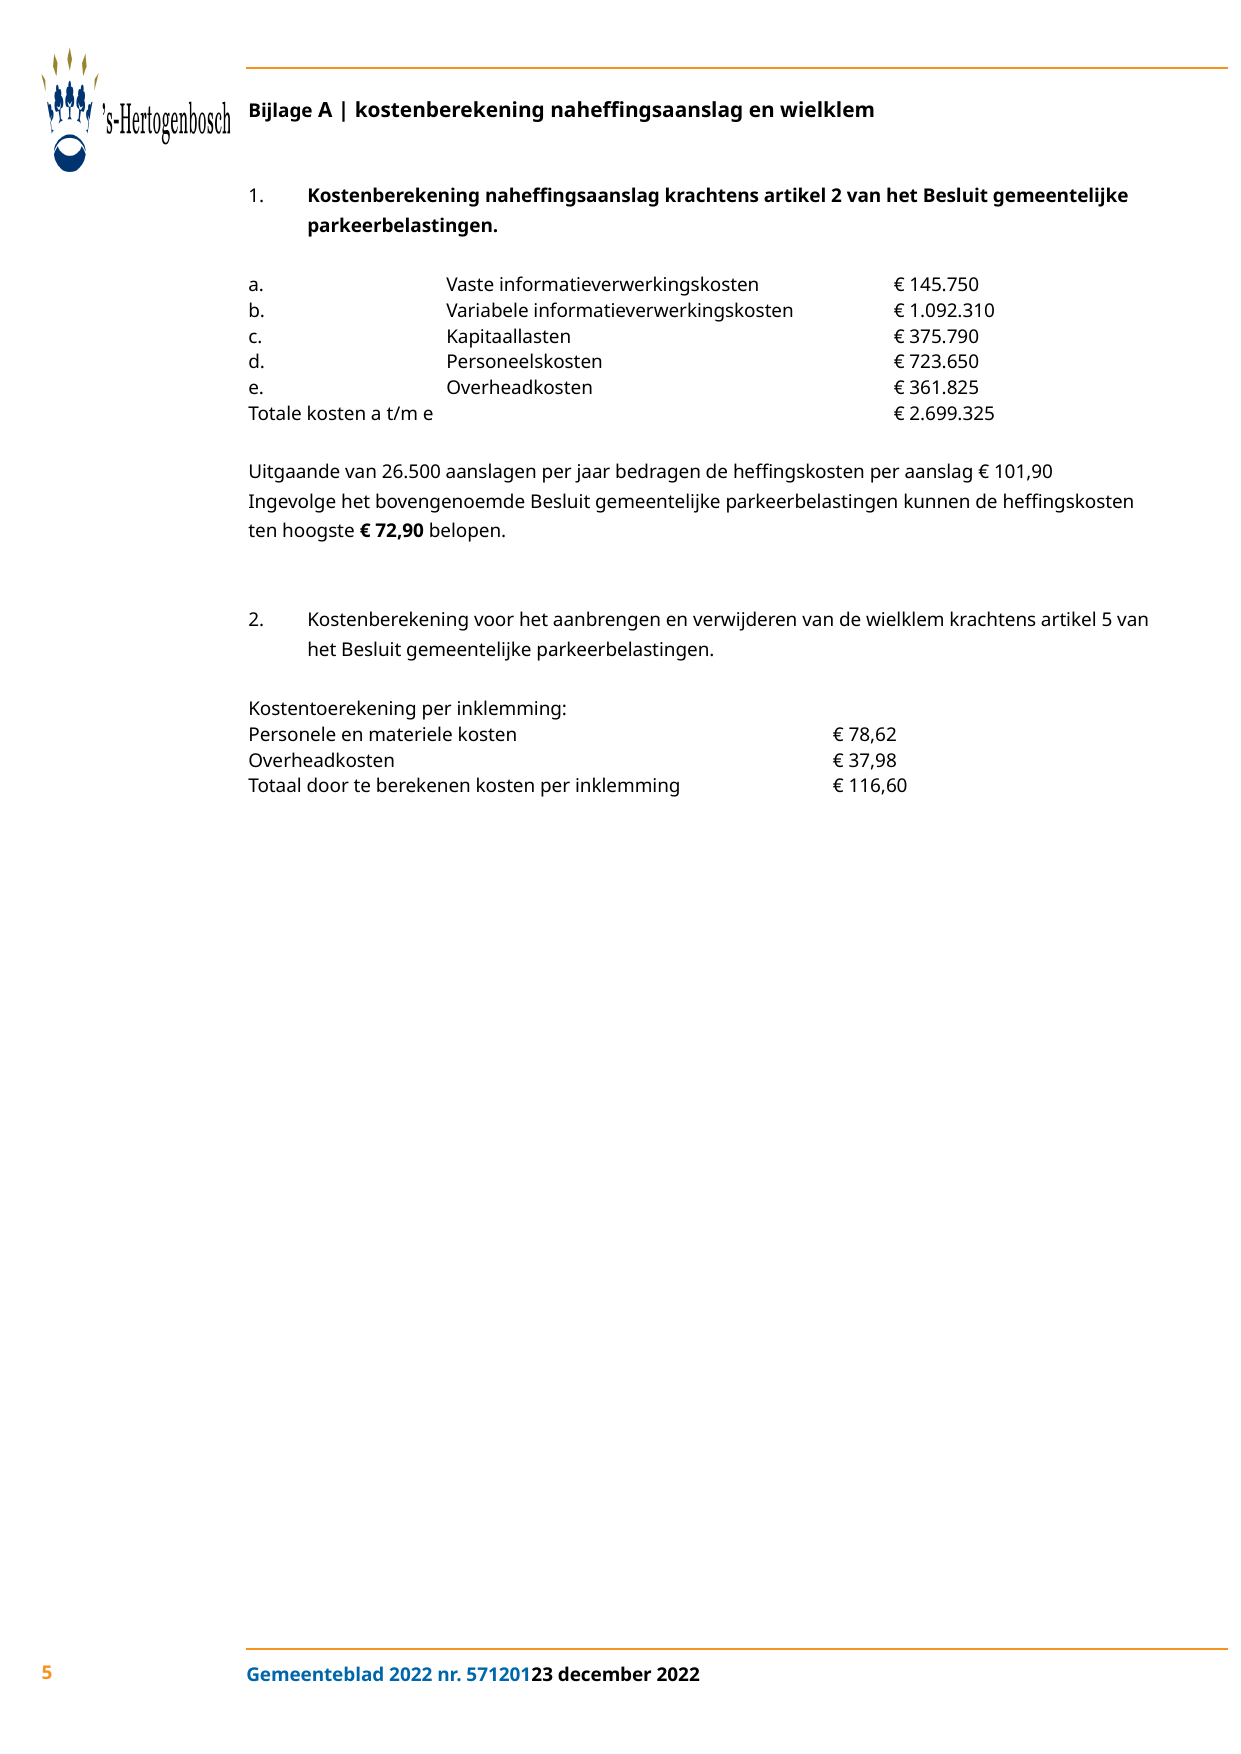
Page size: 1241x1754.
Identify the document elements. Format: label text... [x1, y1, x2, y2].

table_cell Personele en materiele kosten [248, 721, 833, 747]
table_cell Personeelskosten [446, 349, 893, 374]
table_cell € 78,62 [833, 721, 1152, 747]
text Ingevolge het bovengenoemde Besluit gemeentelijke parkeerbelastingen kunnen de heffingskosten ten hoogste € 72,90 belopen. [248, 488, 1152, 543]
table_cell € 723.650 [894, 349, 1152, 374]
list Kostenberekening naheffingsaanslag krachtens artikel 2 van het Besluit gemeentelijke parkeerbelastingen. [248, 182, 1152, 238]
table_cell € 116,60 [833, 773, 1152, 798]
text Bijlage A | kostenberekening naheffingsaanslag en wielklem [248, 95, 1152, 123]
table_cell d. [248, 349, 446, 374]
table_cell Totale kosten a t/m e [248, 400, 893, 426]
text Uitgaande van 26.500 aanslagen per jaar bedragen de heffingskosten per aanslag € 101,90 [248, 458, 1152, 484]
table_cell € 2.699.325 [894, 400, 1152, 426]
table_header a. [248, 271, 446, 297]
table_header Kostentoerekening per inklemming: [248, 695, 1152, 721]
table_header € 145.750 [894, 271, 1152, 297]
table_header Vaste informatieverwerkingskosten [446, 271, 893, 297]
table_cell Variabele informatieverwerkingskosten [446, 297, 893, 323]
table_cell Overheadkosten [446, 374, 893, 400]
table_cell € 361.825 [894, 374, 1152, 400]
table_cell € 375.790 [894, 323, 1152, 348]
list Kostenberekening voor het aanbrengen en verwijderen van de wielklem krachtens artikel 5 van het Besluit gemeentelijke parkeerbelastingen. [248, 606, 1152, 662]
table_cell Totaal door te berekenen kosten per inklemming [248, 773, 833, 798]
table_cell € 37,98 [833, 747, 1152, 772]
table_cell € 1.092.310 [894, 297, 1152, 323]
table_cell Kapitaallasten [446, 323, 893, 348]
table_cell e. [248, 374, 446, 400]
picture [41, 47, 231, 172]
table_cell b. [248, 297, 446, 323]
table_cell c. [248, 323, 446, 348]
table_cell Overheadkosten [248, 747, 833, 772]
